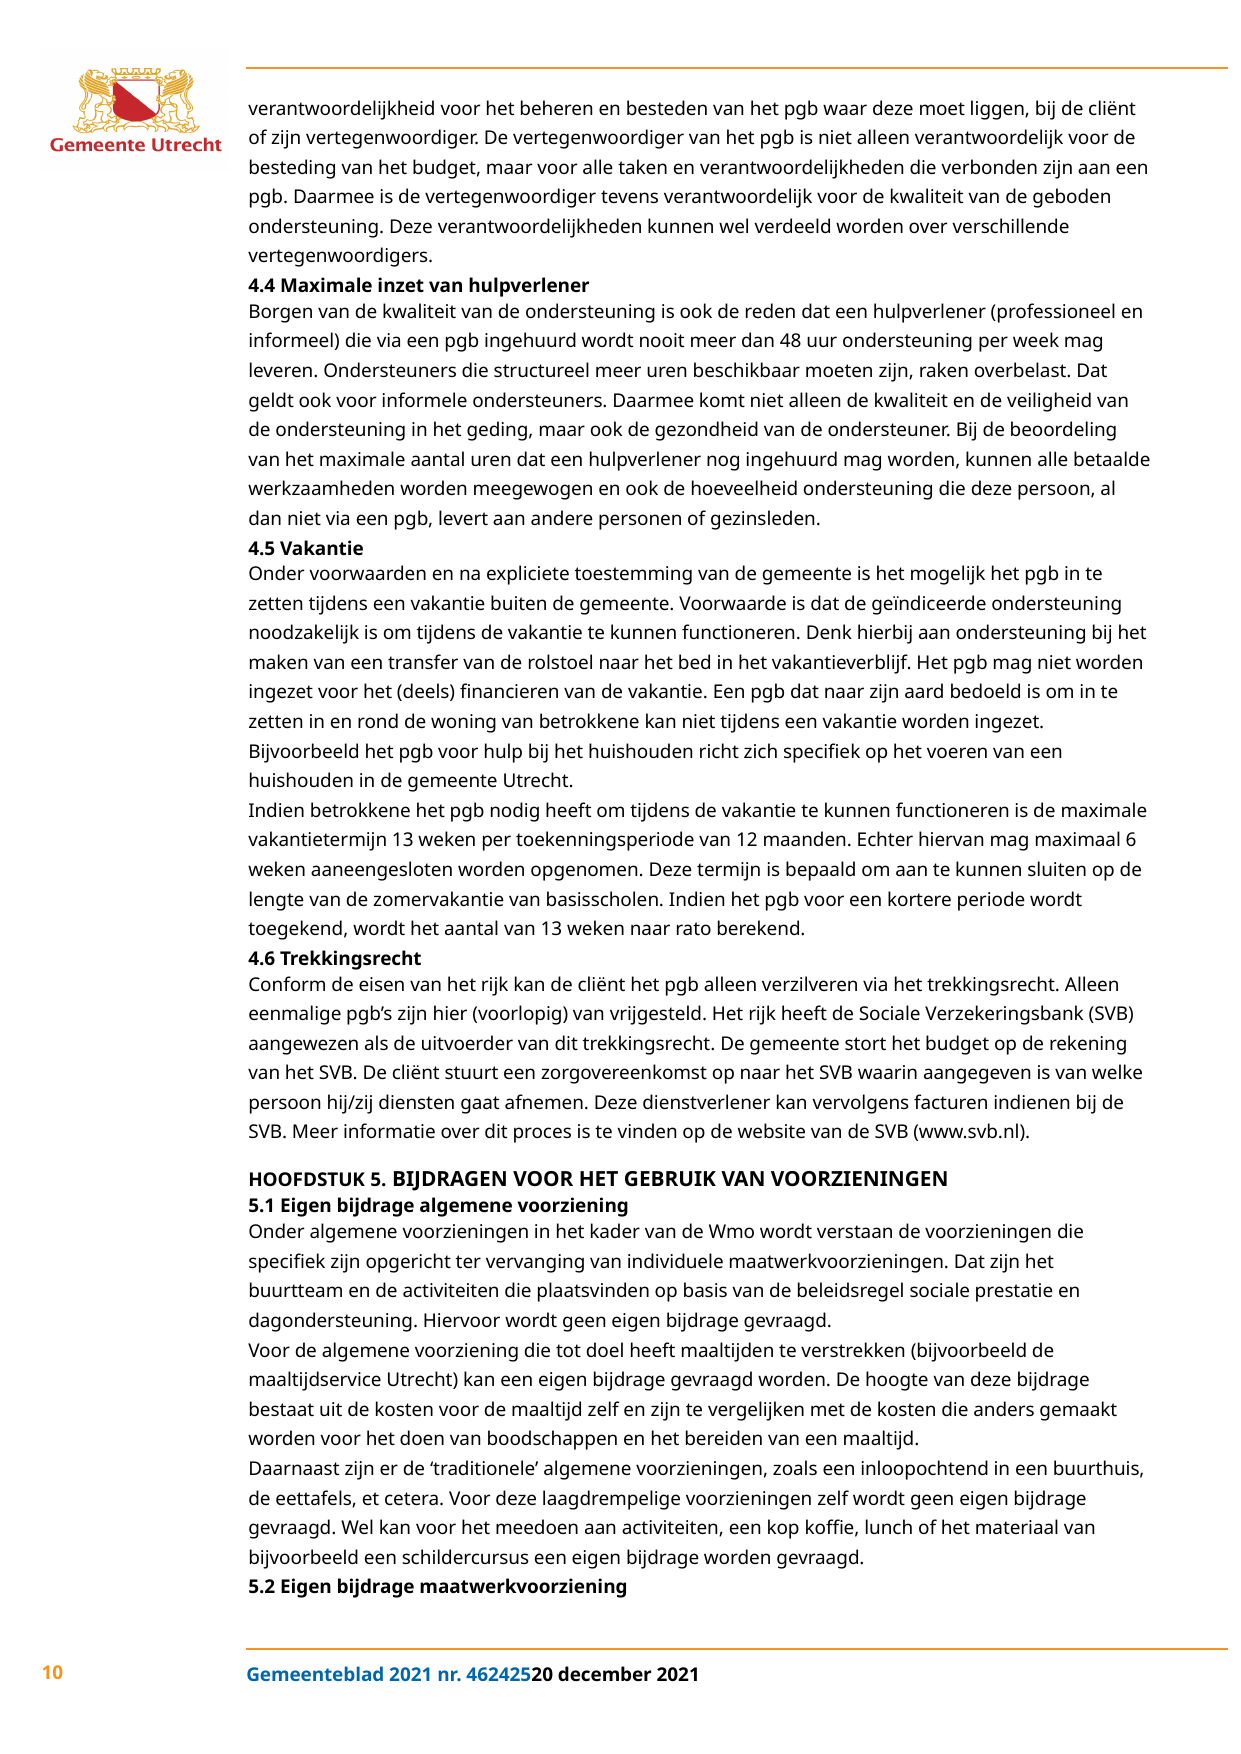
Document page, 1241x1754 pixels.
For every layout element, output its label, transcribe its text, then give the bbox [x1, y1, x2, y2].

text 4.5 Vakantie [248, 535, 1152, 560]
text HOOFDSTUK 5. BIJDRAGEN VOOR HET GEBRUIK VAN VOORZIENINGEN [248, 1164, 1152, 1193]
text 5.1 Eigen bijdrage algemene voorziening [248, 1193, 1152, 1218]
text Indien betrokkene het pgb nodig heeft om tijdens de vakantie te kunnen functioneren is de maximale vakantietermijn 13 weken per toekenningsperiode van 12 maanden. Echter hiervan mag maximaal 6 weken aaneengesloten worden opgenomen. Deze termijn is bepaald om aan te kunnen sluiten op de lengte van de zomervakantie van basisscholen. Indien het pgb voor een kortere periode wordt toegekend, wordt het aantal van 13 weken naar rato berekend. [248, 797, 1152, 941]
text Daarnaast zijn er de ‘traditionele’ algemene voorzieningen, zoals een inloopochtend in een buurthuis, de eettafels, et cetera. Voor deze laagdrempelige voorzieningen zelf wordt geen eigen bijdrage gevraagd. Wel kan voor het meedoen aan activiteiten, een kop koffie, lunch of het materiaal van bijvoorbeeld een schildercursus een eigen bijdrage worden gevraagd. [248, 1455, 1152, 1569]
text 4.4 Maximale inzet van hulpverlener [248, 272, 1152, 298]
text Borgen van de kwaliteit van de ondersteuning is ook de reden dat een hulpverlener (professioneel en informeel) die via een pgb ingehuurd wordt nooit meer dan 48 uur ondersteuning per week mag leveren. Ondersteuners die structureel meer uren beschikbaar moeten zijn, raken overbelast. Dat geldt ook voor informele ondersteuners. Daarmee komt niet alleen de kwaliteit en de veiligheid van de ondersteuning in het geding, maar ook de gezondheid van de ondersteuner. Bij de beoordeling van het maximale aantal uren dat een hulpverlener nog ingehuurd mag worden, kunnen alle betaalde werkzaamheden worden meegewogen en ook de hoeveelheid ondersteuning die deze persoon, al dan niet via een pgb, levert aan andere personen of gezinsleden. [248, 298, 1152, 531]
text 4.6 Trekkingsrecht [248, 945, 1152, 971]
text Voor de algemene voorziening die tot doel heeft maaltijden te verstrekken (bijvoorbeeld de maaltijdservice Utrecht) kan een eigen bijdrage gevraagd worden. De hoogte van deze bijdrage bestaat uit de kosten voor de maaltijd zelf en zijn te vergelijken met de kosten die anders gemaakt worden voor het doen van boodschappen en het bereiden van een maaltijd. [248, 1337, 1152, 1451]
text Onder voorwaarden en na expliciete toestemming van de gemeente is het mogelijk het pgb in te zetten tijdens een vakantie buiten de gemeente. Voorwaarde is dat de geïndiceerde ondersteuning noodzakelijk is om tijdens de vakantie te kunnen functioneren. Denk hierbij aan ondersteuning bij het maken van een transfer van de rolstoel naar het bed in het vakantieverblijf. Het pgb mag niet worden ingezet voor het (deels) financieren van de vakantie. Een pgb dat naar zijn aard bedoeld is om in te zetten in en rond de woning van betrokkene kan niet tijdens een vakantie worden ingezet. Bijvoorbeeld het pgb voor hulp bij het huishouden richt zich specifiek op het voeren van een huishouden in de gemeente Utrecht. [248, 560, 1152, 793]
text Onder algemene voorzieningen in het kader van de Wmo wordt verstaan de voorzieningen die specifiek zijn opgericht ter vervanging van individuele maatwerkvoorzieningen. Dat zijn het buurtteam en de activiteiten die plaatsvinden op basis van de beleidsregel sociale prestatie en dagondersteuning. Hiervoor wordt geen eigen bijdrage gevraagd. [248, 1218, 1152, 1333]
text verantwoordelijkheid voor het beheren en besteden van het pgb waar deze moet liggen, bij de cliënt of zijn vertegenwoordiger. De vertegenwoordiger van het pgb is niet alleen verantwoordelijk voor de besteding van het budget, maar voor alle taken en verantwoordelijkheden die verbonden zijn aan een pgb. Daarmee is de vertegenwoordiger tevens verantwoordelijk voor de kwaliteit van de geboden ondersteuning. Deze verantwoordelijkheden kunnen wel verdeeld worden over verschillende vertegenwoordigers. [248, 95, 1152, 268]
picture [41, 47, 231, 172]
text 5.2 Eigen bijdrage maatwerkvoorziening [248, 1573, 1152, 1599]
text Conform de eisen van het rijk kan de cliënt het pgb alleen verzilveren via het trekkingsrecht. Alleen eenmalige pgb’s zijn hier (voorlopig) van vrijgesteld. Het rijk heeft de Sociale Verzekeringsbank (SVB) aangewezen als de uitvoerder van dit trekkingsrecht. De gemeente stort het budget op de rekening van het SVB. De cliënt stuurt een zorgovereenkomst op naar het SVB waarin aangegeven is van welke persoon hij/zij diensten gaat afnemen. Deze dienstverlener kan vervolgens facturen indienen bij de SVB. Meer informatie over dit proces is te vinden op de website van de SVB (www.svb.nl). [248, 971, 1152, 1144]
